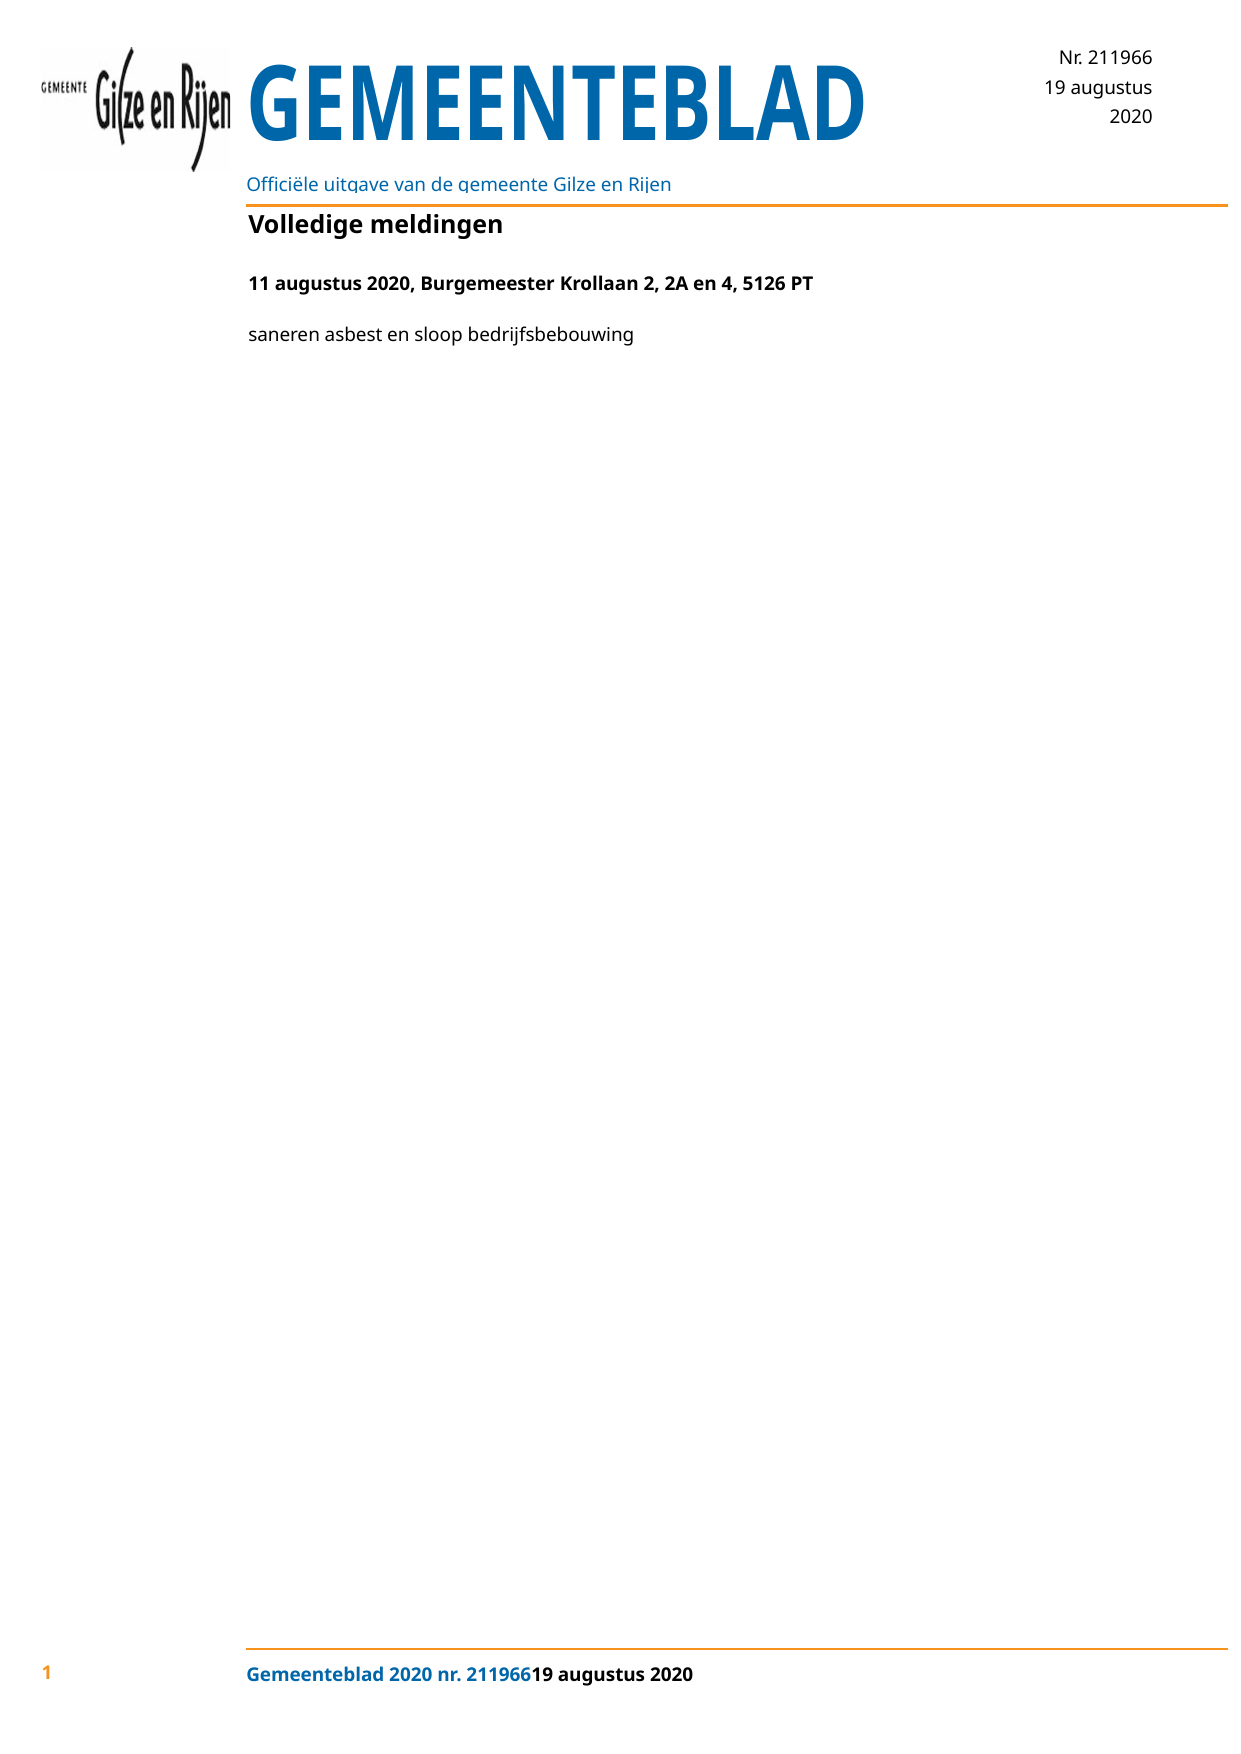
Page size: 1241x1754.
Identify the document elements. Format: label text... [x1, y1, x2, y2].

picture [41, 47, 231, 172]
text 11 augustus 2020, Burgemeester Krollaan 2, 2A en 4, 5126 PT [248, 270, 1152, 296]
text Volledige meldingen [248, 207, 1152, 241]
text saneren asbest en sloop bedrijfsbebouwing [248, 321, 1152, 346]
